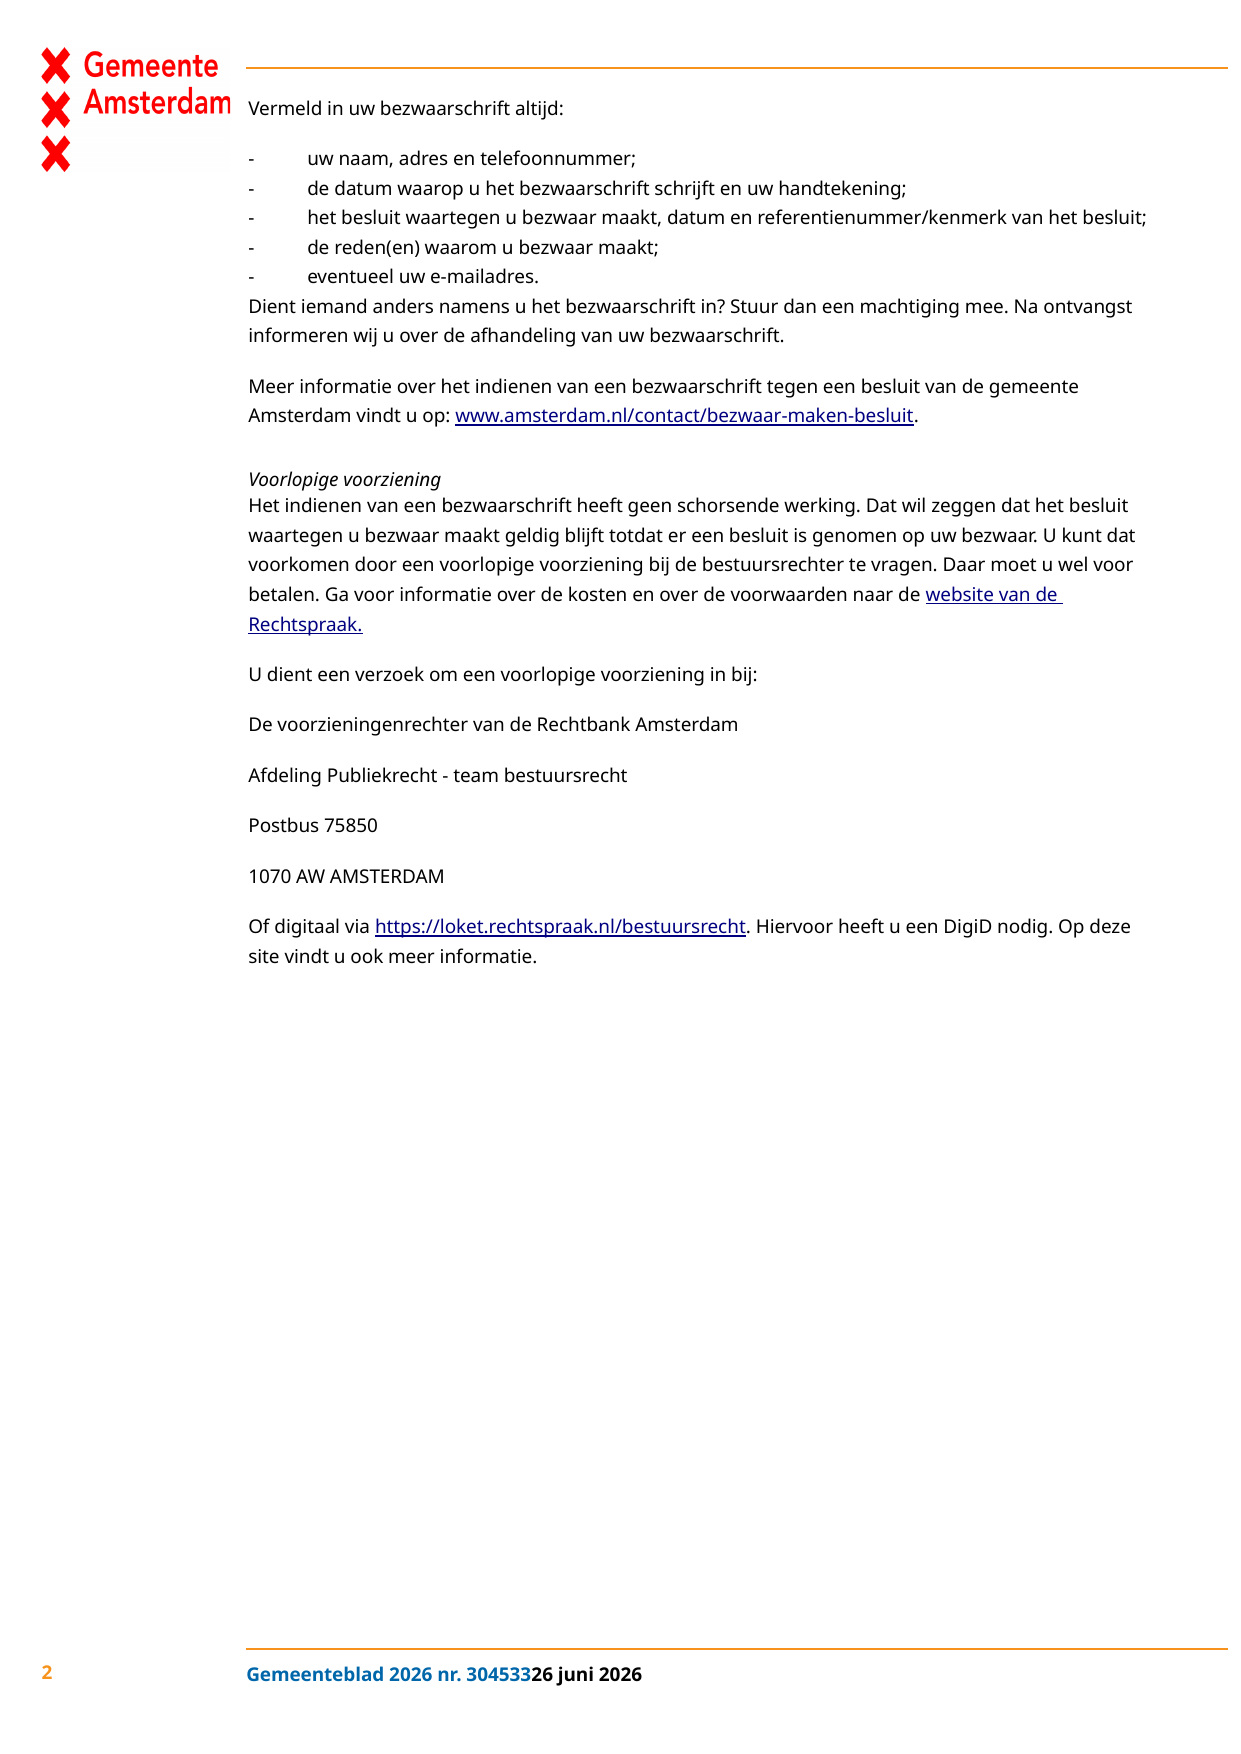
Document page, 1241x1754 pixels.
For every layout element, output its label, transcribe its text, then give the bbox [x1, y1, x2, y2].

list de datum waarop u het bezwaarschrift schrijft en uw handtekening; [248, 175, 1152, 201]
text Afdeling Publiekrecht - team bestuursrecht [248, 762, 1152, 788]
text Meer informatie over het indienen van een bezwaarschrift tegen een besluit van de gemeente Amsterdam vindt u op: www.amsterdam.nl/contact/bezwaar-maken-besluit. [248, 373, 1152, 428]
text Of digitaal via https://loket.rechtspraak.nl/bestuursrecht. Hiervoor heeft u een DigiD nodig. Op deze site vindt u ook meer informatie. [248, 913, 1152, 968]
picture [41, 47, 231, 172]
text 1070 AW AMSTERDAM [248, 863, 1152, 888]
text Vermeld in uw bezwaarschrift altijd: [248, 95, 1152, 121]
text Dient iemand anders namens u het bezwaarschrift in? Stuur dan een machtiging mee. Na ontvangst informeren wij u over de afhandeling van uw bezwaarschrift. [248, 293, 1152, 348]
list de reden(en) waarom u bezwaar maakt; [248, 234, 1152, 260]
text Postbus 75850 [248, 812, 1152, 838]
list uw naam, adres en telefoonnummer; [248, 145, 1152, 171]
text U dient een verzoek om een voorlopige voorziening in bij: [248, 661, 1152, 687]
text Voorlopige voorziening [248, 467, 1152, 492]
list het besluit waartegen u bezwaar maakt, datum en referentienummer/kenmerk van het besluit; [248, 204, 1152, 230]
list eventueel uw e-mailadres. [248, 263, 1152, 289]
text Het indienen van een bezwaarschrift heeft geen schorsende werking. Dat wil zeggen dat het besluit waartegen u bezwaar maakt geldig blijft totdat er een besluit is genomen op uw bezwaar. U kunt dat voorkomen door een voorlopige voorziening bij de bestuursrechter te vragen. Daar moet u wel voor betalen. Ga voor informatie over de kosten en over de voorwaarden naar de website van de Rechtspraak. [248, 492, 1152, 636]
text De voorzieningenrechter van de Rechtbank Amsterdam [248, 712, 1152, 737]
